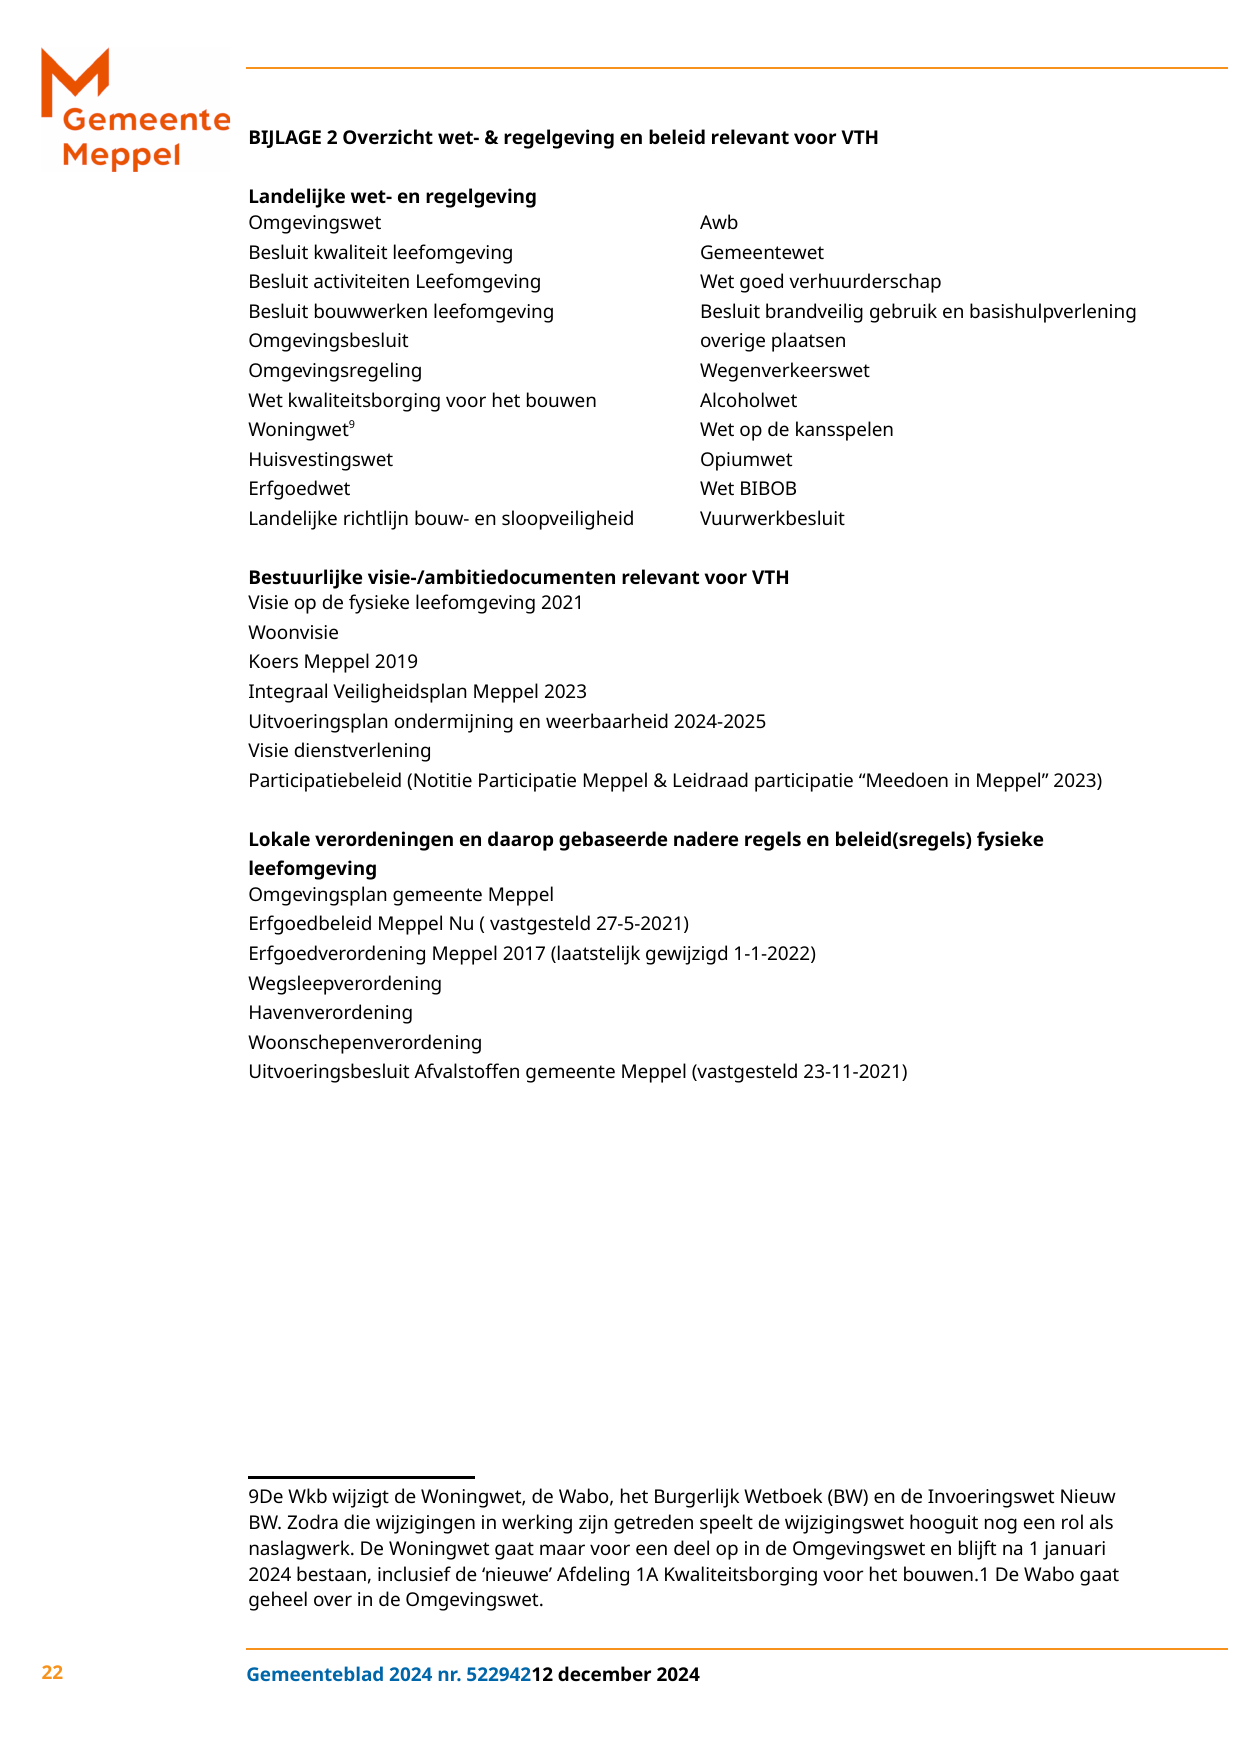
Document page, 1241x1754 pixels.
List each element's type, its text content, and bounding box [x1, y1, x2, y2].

table_cell Omgevingsplan gemeente Meppel Erfgoedbeleid Meppel Nu ( vastgesteld 27-5-2021) Erfgoedverordening Meppel 2017 (laatstelijk gewijzigd 1-1-2022) Wegsleepverordening Havenverordening Woonschepenverordening Uitvoeringsbesluit Afvalstoffen gemeente Meppel (vastgesteld 23-11-2021) [248, 881, 1152, 1084]
text BIJLAGE 2 Overzicht wet- & regelgeving en beleid relevant voor VTH [248, 124, 1152, 150]
table_cell Awb Gemeentewet Wet goed verhuurderschap Besluit brandveilig gebruik en basishulpverlening overige plaatsen Wegenverkeerswet Alcoholwet Wet op de kansspelen Opiumwet Wet BIBOB Vuurwerkbesluit [700, 209, 1152, 531]
picture [41, 47, 231, 172]
table_header Landelijke wet- en regelgeving [248, 184, 700, 209]
table_header Bestuurlijke visie-/ambitiedocumenten relevant voor VTH [248, 564, 1152, 589]
table_cell Omgevingswet Besluit kwaliteit leefomgeving Besluit activiteiten Leefomgeving Besluit bouwwerken leefomgeving Omgevingsbesluit Omgevingsregeling Wet kwaliteitsborging voor het bouwen Woningwet Huisvestingswet Erfgoedwet Landelijke richtlijn bouw- en sloopveiligheid [248, 209, 700, 531]
table_cell Visie op de fysieke leefomgeving 2021 Woonvisie Koers Meppel 2019 Integraal Veiligheidsplan Meppel 2023 Uitvoeringsplan ondermijning en weerbaarheid 2024-2025 Visie dienstverlening Participatiebeleid (Notitie Participatie Meppel & Leidraad participatie “Meedoen in Meppel” 2023) [248, 590, 1152, 793]
table_header Lokale verordeningen en daarop gebaseerde nadere regels en beleid(sregels) fysieke leefomgeving [248, 826, 1152, 881]
table_header [700, 184, 1152, 209]
